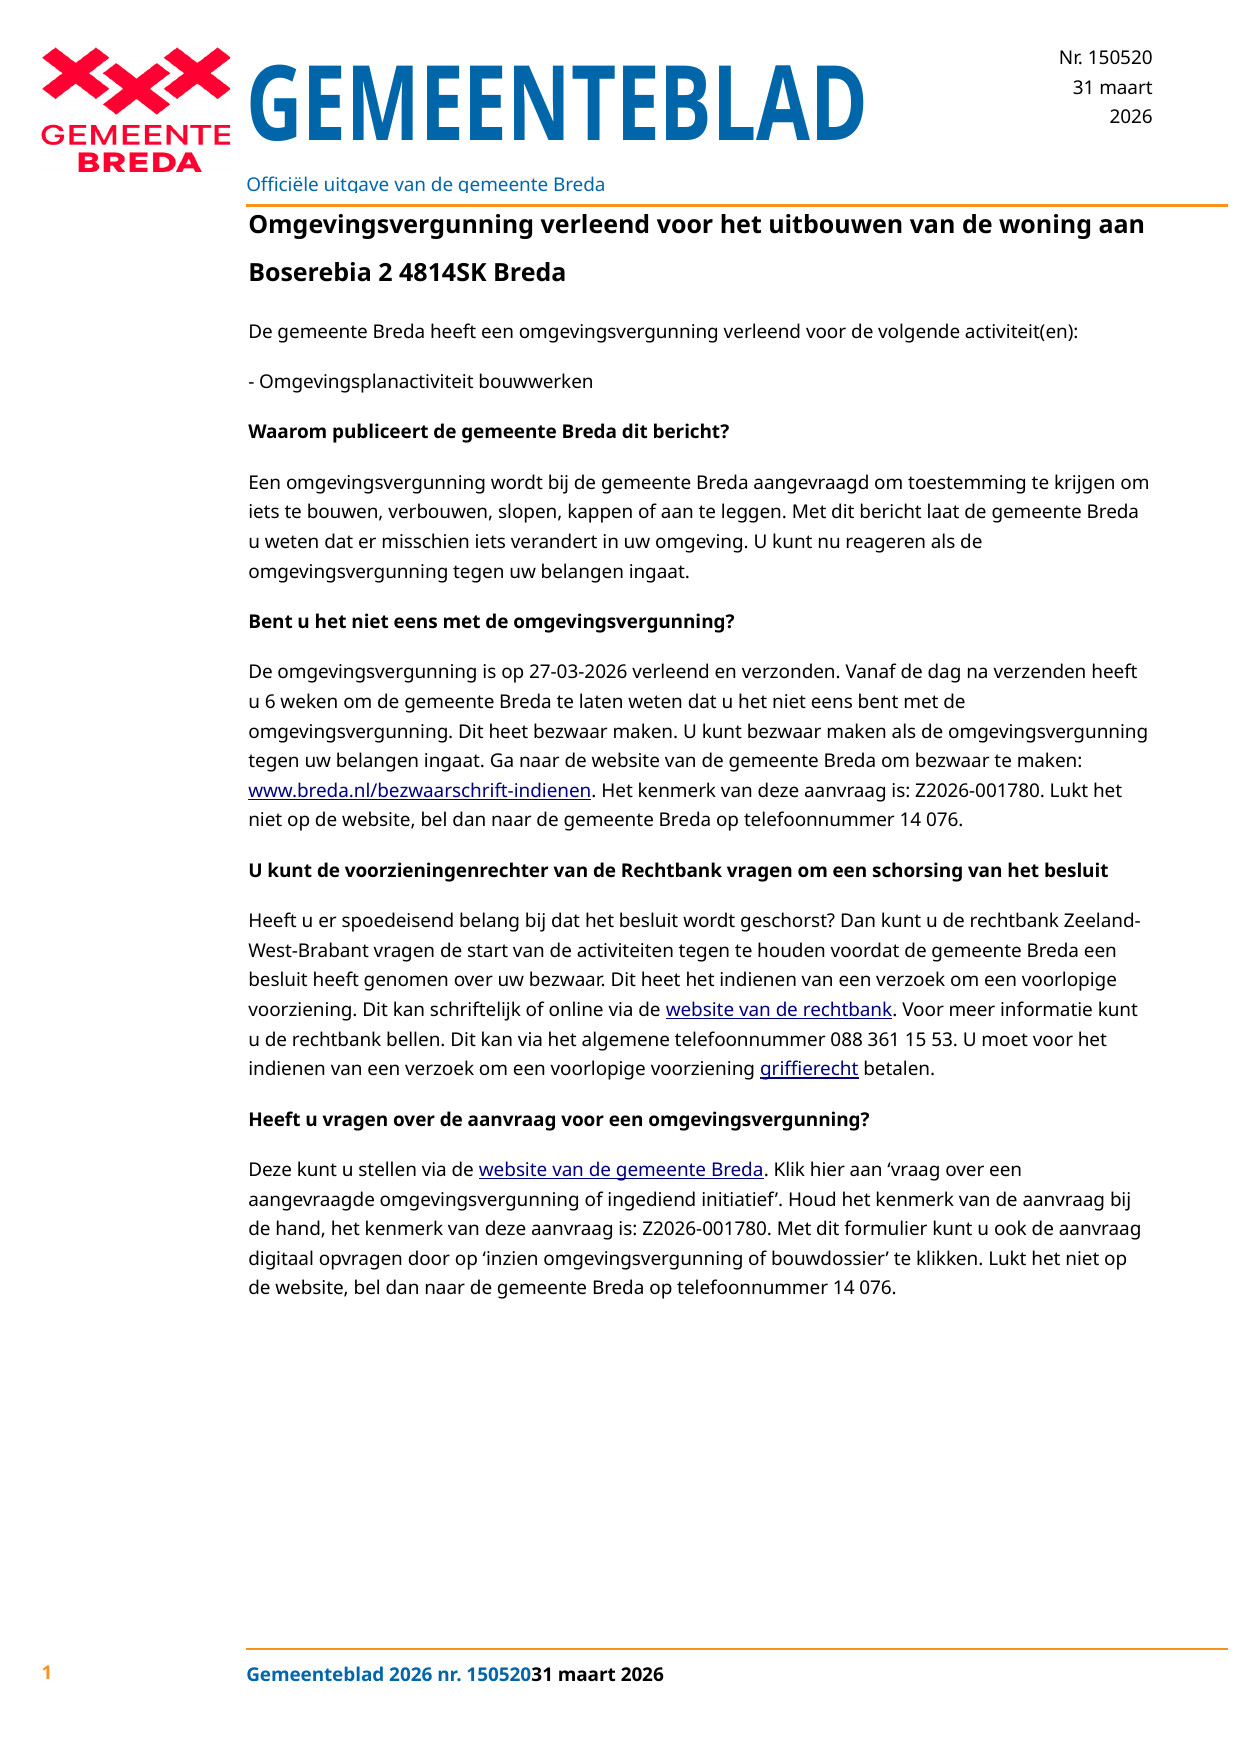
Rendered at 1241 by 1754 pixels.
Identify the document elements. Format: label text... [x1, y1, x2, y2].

text U kunt de voorzieningenrechter van de Rechtbank vragen om een schorsing van het besluit [248, 857, 1152, 883]
text Omgevingsvergunning verleend voor het uitbouwen van de woning aan Boserebia 2 4814SK Breda [248, 207, 1152, 288]
text Deze kunt u stellen via de website van de gemeente Breda. Klik hier aan ‘vraag over een aangevraagde omgevingsvergunning of ingediend initiatief’. Houd het kenmerk van de aanvraag bij de hand, het kenmerk van deze aanvraag is: Z2026-001780. Met dit formulier kunt u ook de aanvraag digitaal opvragen door op ‘inzien omgevingsvergunning of bouwdossier’ te klikken. Lukt het niet op de website, bel dan naar de gemeente Breda op telefoonnummer 14 076. [248, 1156, 1152, 1300]
text De omgevingsvergunning is op 27-03-2026 verleend en verzonden. Vanaf de dag na verzenden heeft u 6 weken om de gemeente Breda te laten weten dat u het niet eens bent met de omgevingsvergunning. Dit heet bezwaar maken. U kunt bezwaar maken als de omgevingsvergunning tegen uw belangen ingaat. Ga naar de website van de gemeente Breda om bezwaar te maken: www.breda.nl/bezwaarschrift-indienen. Het kenmerk van deze aanvraag is: Z2026-001780. Lukt het niet op de website, bel dan naar de gemeente Breda op telefoonnummer 14 076. [248, 659, 1152, 832]
picture [41, 47, 231, 172]
text Een omgevingsvergunning wordt bij de gemeente Breda aangevraagd om toestemming te krijgen om iets te bouwen, verbouwen, slopen, kappen of aan te leggen. Met dit bericht laat de gemeente Breda u weten dat er misschien iets verandert in uw omgeving. U kunt nu reageren als de omgevingsvergunning tegen uw belangen ingaat. [248, 469, 1152, 584]
text Waarom publiceert de gemeente Breda dit bericht? [248, 419, 1152, 444]
text Heeft u vragen over de aanvraag voor een omgevingsvergunning? [248, 1106, 1152, 1132]
text Bent u het niet eens met de omgevingsvergunning? [248, 608, 1152, 634]
text De gemeente Breda heeft een omgevingsvergunning verleend voor de volgende activiteit(en): [248, 318, 1152, 344]
text - Omgevingsplanactiviteit bouwwerken [248, 368, 1152, 394]
text Heeft u er spoedeisend belang bij dat het besluit wordt geschorst? Dan kunt u de rechtbank Zeeland-West-Brabant vragen de start van de activiteiten tegen te houden voordat de gemeente Breda een besluit heeft genomen over uw bezwaar. Dit heet het indienen van een verzoek om een voorlopige voorziening. Dit kan schriftelijk of online via de website van de rechtbank. Voor meer informatie kunt u de rechtbank bellen. Dit kan via het algemene telefoonnummer 088 361 15 53. U moet voor het indienen van een verzoek om een voorlopige voorziening griffierecht betalen. [248, 907, 1152, 1081]
